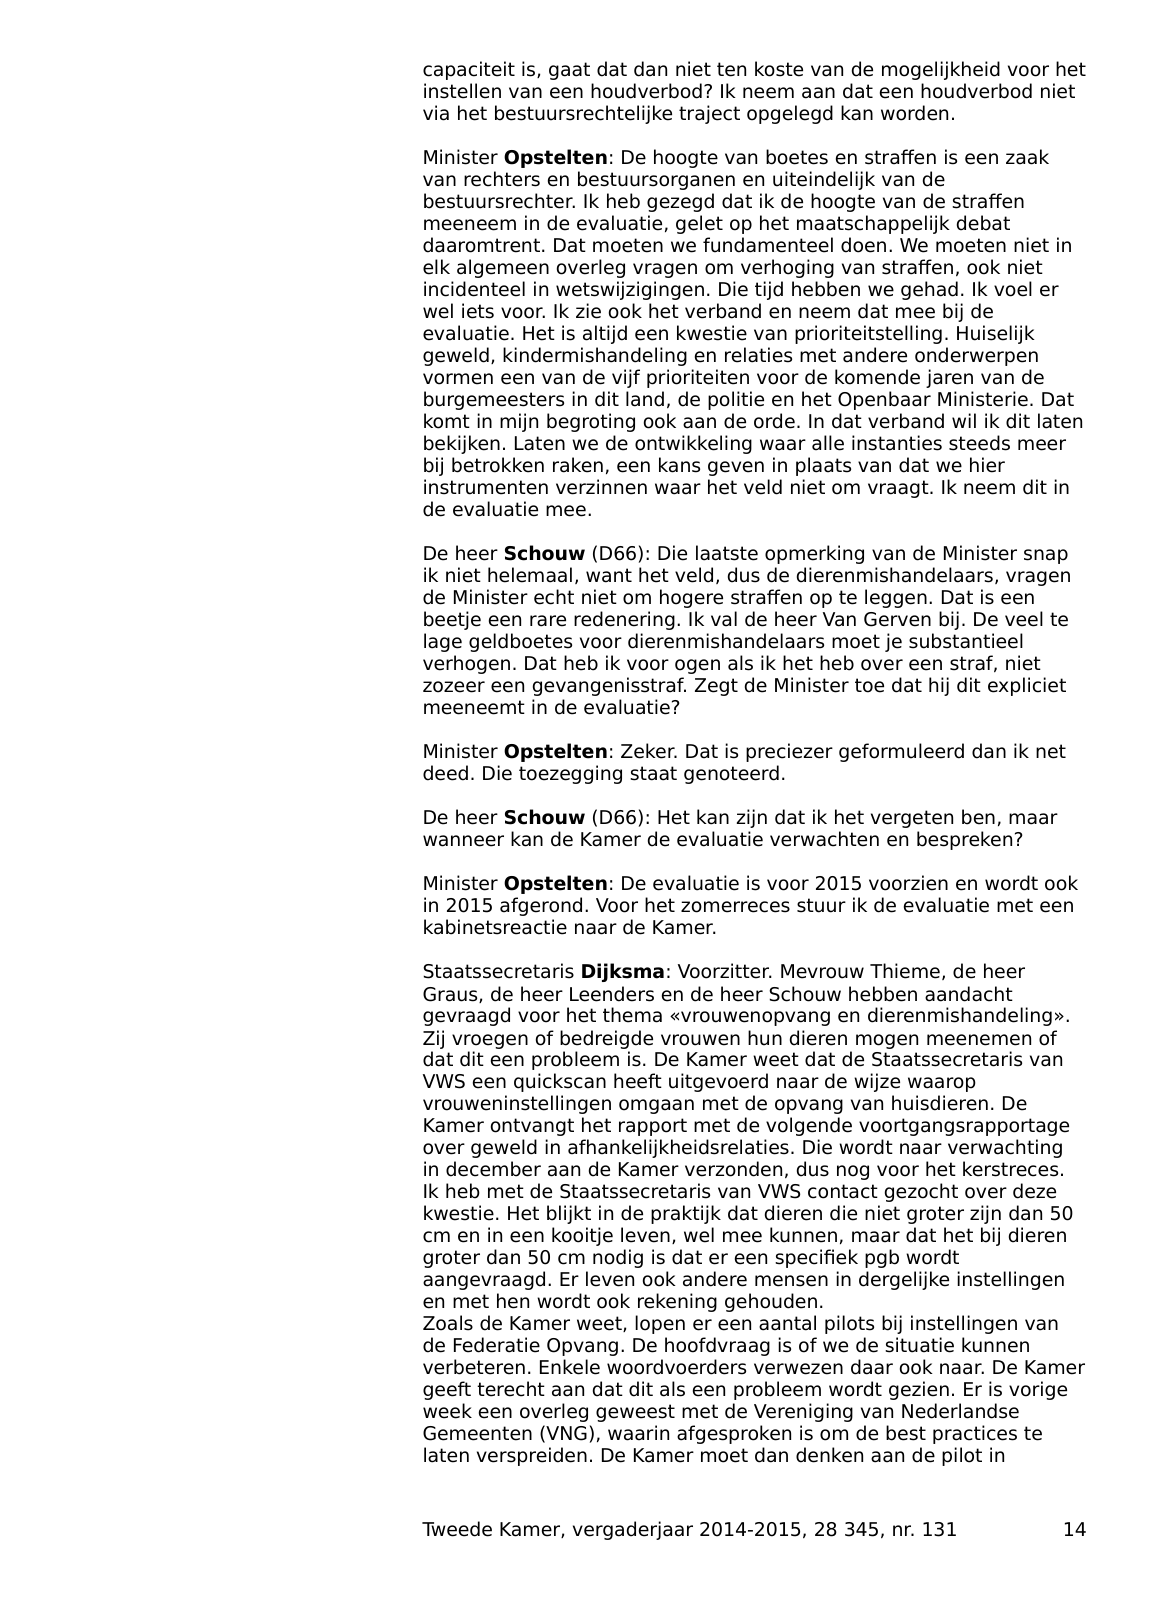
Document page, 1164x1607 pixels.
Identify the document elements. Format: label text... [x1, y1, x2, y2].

text capaciteit is, gaat dat dan niet ten koste van de mogelijkheid voor het instellen van een houdverbod? Ik neem aan dat een houdverbod niet via het bestuursrechtelijke traject opgelegd kan worden. [422, 59, 1087, 125]
text De heer Schouw (D66): Die laatste opmerking van de Minister snap ik niet helemaal, want het veld, dus de dierenmishandelaars, vragen de Minister echt niet om hogere straffen op te leggen. Dat is een beetje een rare redenering. Ik val de heer Van Gerven bij. De veel te lage geldboetes voor dierenmishandelaars moet je substantieel verhogen. Dat heb ik voor ogen als ik het heb over een straf, niet zozeer een gevangenisstraf. Zegt de Minister toe dat hij dit expliciet meeneemt in de evaluatie? [422, 543, 1087, 719]
text De heer Schouw (D66): Het kan zijn dat ik het vergeten ben, maar wanneer kan de Kamer de evaluatie verwachten en bespreken? [422, 807, 1087, 851]
text Minister Opstelten: De hoogte van boetes en straffen is een zaak van rechters en bestuursorganen en uiteindelijk van de bestuursrechter. Ik heb gezegd dat ik de hoogte van de straffen meeneem in de evaluatie, gelet op het maatschappelijk debat daaromtrent. Dat moeten we fundamenteel doen. We moeten niet in elk algemeen overleg vragen om verhoging van straffen, ook niet incidenteel in wetswijzigingen. Die tijd hebben we gehad. Ik voel er wel iets voor. Ik zie ook het verband en neem dat mee bij de evaluatie. Het is altijd een kwestie van prioriteitstelling. Huiselijk geweld, kindermishandeling en relaties met andere onderwerpen vormen een van de vijf prioriteiten voor de komende jaren van de burgemeesters in dit land, de politie en het Openbaar Ministerie. Dat komt in mijn begroting ook aan de orde. In dat verband wil ik dit laten bekijken. Laten we de ontwikkeling waar alle instanties steeds meer bij betrokken raken, een kans geven in plaats van dat we hier instrumenten verzinnen waar het veld niet om vraagt. Ik neem dit in de evaluatie mee. [422, 147, 1087, 521]
text Minister Opstelten: Zeker. Dat is preciezer geformuleerd dan ik net deed. Die toezegging staat genoteerd. [422, 741, 1087, 785]
text Minister Opstelten: De evaluatie is voor 2015 voorzien en wordt ook in 2015 afgerond. Voor het zomerreces stuur ik de evaluatie met een kabinetsreactie naar de Kamer. [422, 873, 1087, 939]
text Staatssecretaris Dijksma: Voorzitter. Mevrouw Thieme, de heer Graus, de heer Leenders en de heer Schouw hebben aandacht gevraagd voor het thema «vrouwenopvang en dierenmishandeling». Zij vroegen of bedreigde vrouwen hun dieren mogen meenemen of dat dit een probleem is. De Kamer weet dat de Staatssecretaris van VWS een quickscan heeft uitgevoerd naar de wijze waarop vrouweninstellingen omgaan met de opvang van huisdieren. De Kamer ontvangt het rapport met de volgende voortgangsrapportage over geweld in afhankelijkheidsrelaties. Die wordt naar verwachting in december aan de Kamer verzonden, dus nog voor het kerstreces. Ik heb met de Staatssecretaris van VWS contact gezocht over deze kwestie. Het blijkt in de praktijk dat dieren die niet groter zijn dan 50 cm en in een kooitje leven, wel mee kunnen, maar dat het bij dieren groter dan 50 cm nodig is dat er een specifiek pgb wordt aangevraagd. Er leven ook andere mensen in dergelijke instellingen en met hen wordt ook rekening gehouden. [422, 961, 1087, 1313]
text Zoals de Kamer weet, lopen er een aantal pilots bij instellingen van de Federatie Opvang. De hoofdvraag is of we de situatie kunnen verbeteren. Enkele woordvoerders verwezen daar ook naar. De Kamer geeft terecht aan dat dit als een probleem wordt gezien. Er is vorige week een overleg geweest met de Vereniging van Nederlandse Gemeenten (VNG), waarin afgesproken is om de best practices te laten verspreiden. De Kamer moet dan denken aan de pilot in [422, 1313, 1087, 1467]
